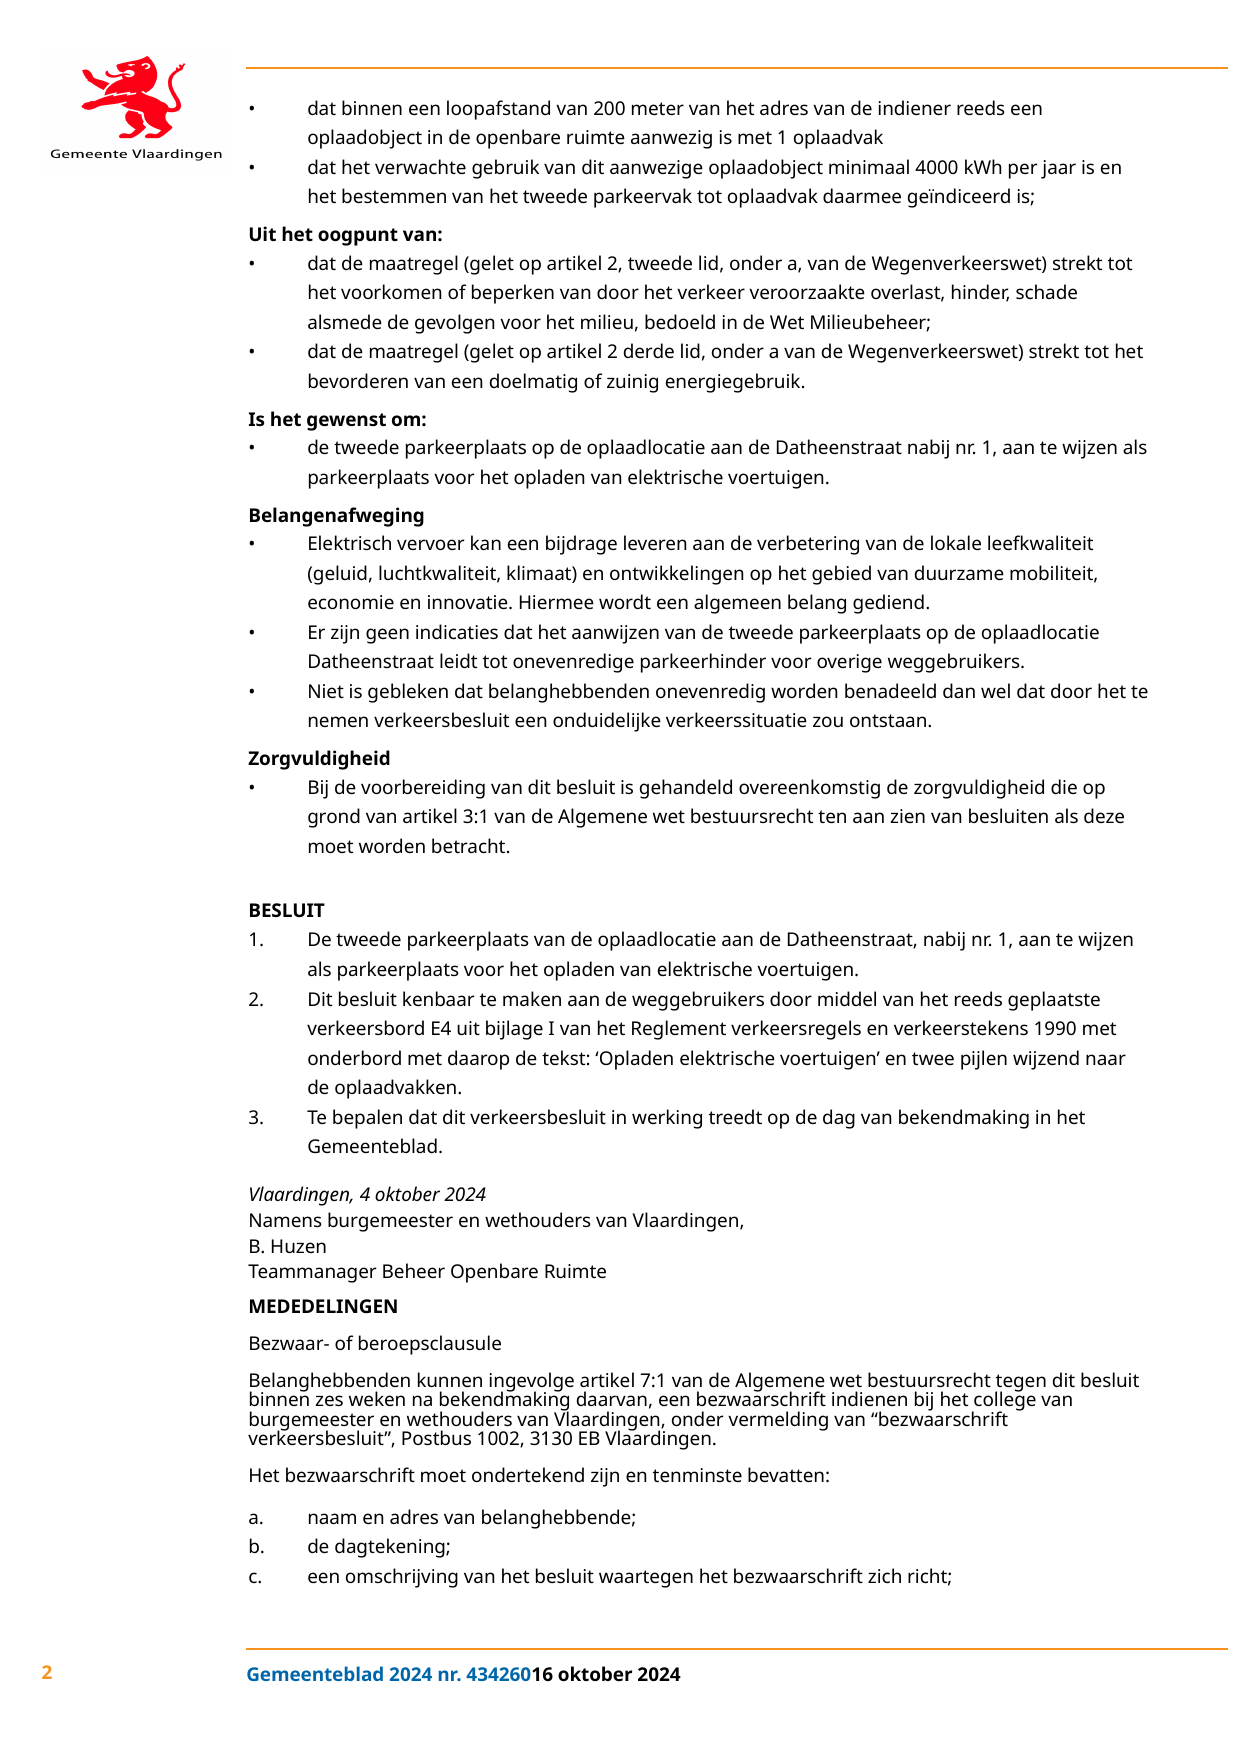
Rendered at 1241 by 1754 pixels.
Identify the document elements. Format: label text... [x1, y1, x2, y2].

list dat binnen een loopafstand van 200 meter van het adres van de indiener reeds een oplaadobject in de openbare ruimte aanwezig is met 1 oplaadvak [248, 95, 1152, 150]
text Teammanager Beheer Openbare Ruimte [248, 1259, 1152, 1284]
list dat de maatregel (gelet op artikel 2 derde lid, onder a van de Wegenverkeerswet) strekt tot het bevorderen van een doelmatig of zuinig energiegebruik. [248, 338, 1152, 394]
list de dagtekening; [248, 1533, 1152, 1559]
text MEDEDELINGEN [248, 1298, 1152, 1317]
text Belanghebbenden kunnen ingevolge artikel 7:1 van de Algemene wet bestuursrecht tegen dit besluit binnen zes weken na bekendmaking daarvan, een bezwaarschrift indienen bij het college van burgemeester en wethouders van Vlaardingen, onder vermelding van “bezwaarschrift verkeersbesluit”, Postbus 1002, 3130 EB Vlaardingen. [248, 1372, 1152, 1449]
list dat de maatregel (gelet op artikel 2, tweede lid, onder a, van de Wegenverkeerswet) strekt tot het voorkomen of beperken van door het verkeer veroorzaakte overlast, hinder, schade alsmede de gevolgen voor het milieu, bedoeld in de Wet Milieubeheer; [248, 250, 1152, 335]
text B. Huzen [248, 1233, 1152, 1259]
list Bij de voorbereiding van dit besluit is gehandeld overeenkomstig de zorgvuldigheid die op grond van artikel 3:1 van de Algemene wet bestuursrecht ten aan zien van besluiten als deze moet worden betracht. [248, 774, 1152, 859]
picture [41, 47, 231, 172]
text Belangenafweging [248, 502, 1152, 528]
list dat het verwachte gebruik van dit aanwezige oplaadobject minimaal 4000 kWh per jaar is en het bestemmen van het tweede parkeervak tot oplaadvak daarmee geïndiceerd is; [248, 154, 1152, 209]
list de tweede parkeerplaats op de oplaadlocatie aan de Datheenstraat nabij nr. 1, aan te wijzen als parkeerplaats voor het opladen van elektrische voertuigen. [248, 434, 1152, 490]
list een omschrijving van het besluit waartegen het bezwaarschrift zich richt; [248, 1563, 1152, 1589]
text Het bezwaarschrift moet ondertekend zijn en tenminste bevatten: [248, 1467, 1152, 1486]
text Zorgvuldigheid [248, 746, 1152, 771]
text Is het gewenst om: [248, 406, 1152, 432]
text BESLUIT [248, 897, 1152, 923]
text Bezwaar- of beroepsclausule [248, 1335, 1152, 1354]
list Dit besluit kenbaar te maken aan de weggebruikers door middel van het reeds geplaatste verkeersbord E4 uit bijlage I van het Reglement verkeersregels en verkeerstekens 1990 met onderbord met daarop de tekst: ‘Opladen elektrische voertuigen’ en twee pijlen wijzend naar de oplaadvakken. [248, 986, 1152, 1100]
list naam en adres van belanghebbende; [248, 1504, 1152, 1529]
text Uit het oogpunt van: [248, 221, 1152, 247]
list Elektrisch vervoer kan een bijdrage leveren aan de verbetering van de lokale leefkwaliteit (geluid, luchtkwaliteit, klimaat) en ontwikkelingen op het gebied van duurzame mobiliteit, economie en innovatie. Hiermee wordt een algemeen belang gediend. [248, 530, 1152, 615]
list Er zijn geen indicaties dat het aanwijzen van de tweede parkeerplaats op de oplaadlocatie Datheenstraat leidt tot onevenredige parkeerhinder voor overige weggebruikers. [248, 619, 1152, 674]
text Namens burgemeester en wethouders van Vlaardingen, [248, 1207, 1152, 1233]
list Niet is gebleken dat belanghebbenden onevenredig worden benadeeld dan wel dat door het te nemen verkeersbesluit een onduidelijke verkeerssituatie zou ontstaan. [248, 678, 1152, 733]
list Te bepalen dat dit verkeersbesluit in werking treedt op de dag van bekendmaking in het Gemeenteblad. [248, 1104, 1152, 1159]
text Vlaardingen, 4 oktober 2024 [248, 1182, 1152, 1207]
list De tweede parkeerplaats van de oplaadlocatie aan de Datheenstraat, nabij nr. 1, aan te wijzen als parkeerplaats voor het opladen van elektrische voertuigen. [248, 927, 1152, 982]
